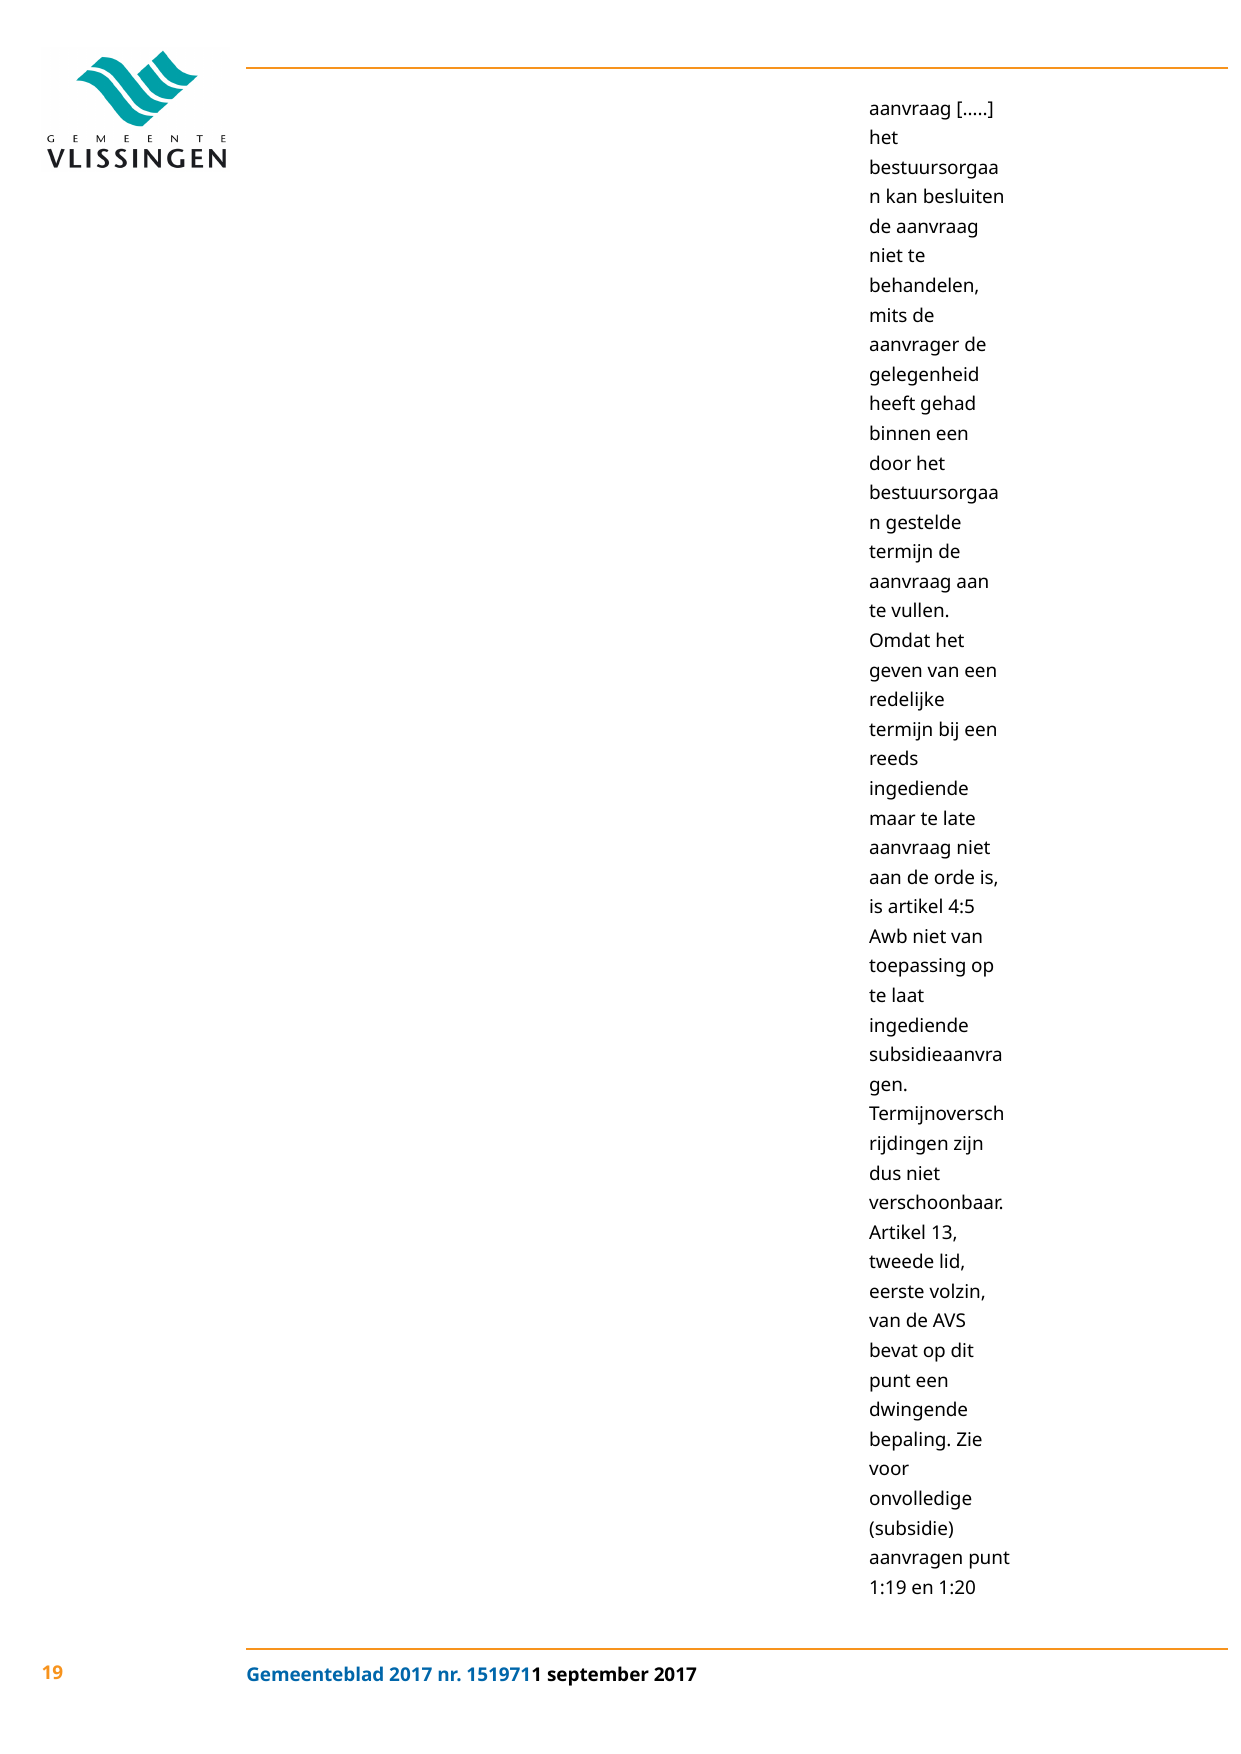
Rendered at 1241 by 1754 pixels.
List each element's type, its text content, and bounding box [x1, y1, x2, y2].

table_cell aanvraag […..] het bestuursorgaan kan besluiten de aanvraag niet te behandelen, mits de aanvrager de gelegenheid heeft gehad binnen een door het bestuursorgaan gestelde termijn de aanvraag aan te vullen. Omdat het geven van een redelijke termijn bij een reeds ingediende maar te late aanvraag niet aan de orde is, is artikel 4:5 Awb niet van toepassing op te laat ingediende subsidieaanvragen. Termijnoverschrijdingen zijn dus niet verschoonbaar. Artikel 13, tweede lid, eerste volzin, van de AVS bevat op dit punt een dwingende bepaling. Zie voor onvolledige (subsidie) aanvragen punt 1:19 en 1:20 [869, 95, 1010, 1600]
picture [41, 47, 231, 172]
table_cell [586, 95, 727, 1600]
table_cell [248, 95, 586, 1600]
table_cell [728, 95, 869, 1600]
